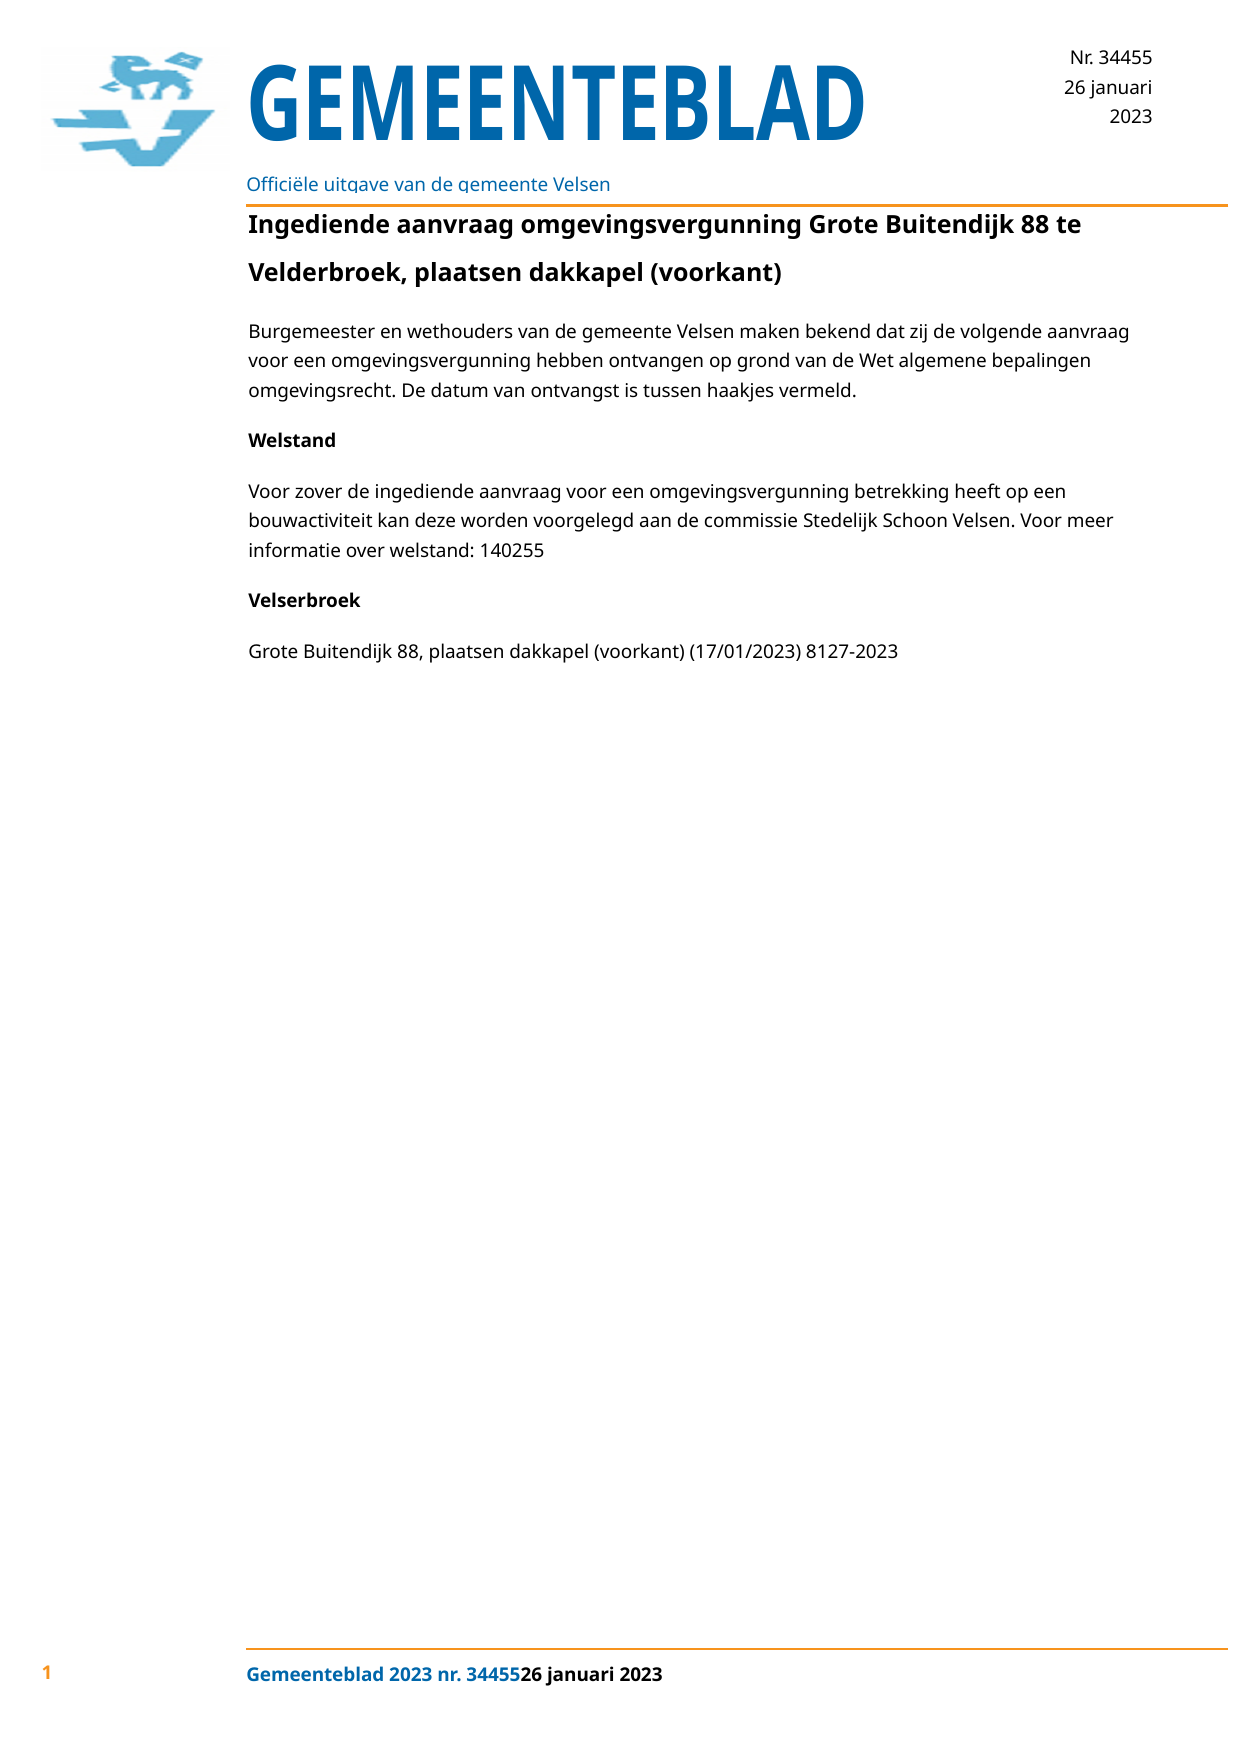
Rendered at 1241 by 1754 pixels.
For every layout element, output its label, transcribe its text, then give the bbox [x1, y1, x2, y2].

text Burgemeester en wethouders van de gemeente Velsen maken bekend dat zij de volgende aanvraag voor een omgevingsvergunning hebben ontvangen op grond van de Wet algemene bepalingen omgevingsrecht. De datum van ontvangst is tussen haakjes vermeld. [248, 318, 1152, 403]
text Ingediende aanvraag omgevingsvergunning Grote Buitendijk 88 te Velderbroek, plaatsen dakkapel (voorkant) [248, 207, 1152, 288]
text Voor zover de ingediende aanvraag voor een omgevingsvergunning betrekking heeft op een bouwactiviteit kan deze worden voorgelegd aan de commissie Stedelijk Schoon Velsen. Voor meer informatie over welstand: 140255 [248, 478, 1152, 563]
text Welstand [248, 427, 1152, 453]
text Velserbroek [248, 587, 1152, 613]
text Grote Buitendijk 88, plaatsen dakkapel (voorkant) (17/01/2023) 8127-2023 [248, 638, 1152, 664]
picture [41, 47, 231, 172]
